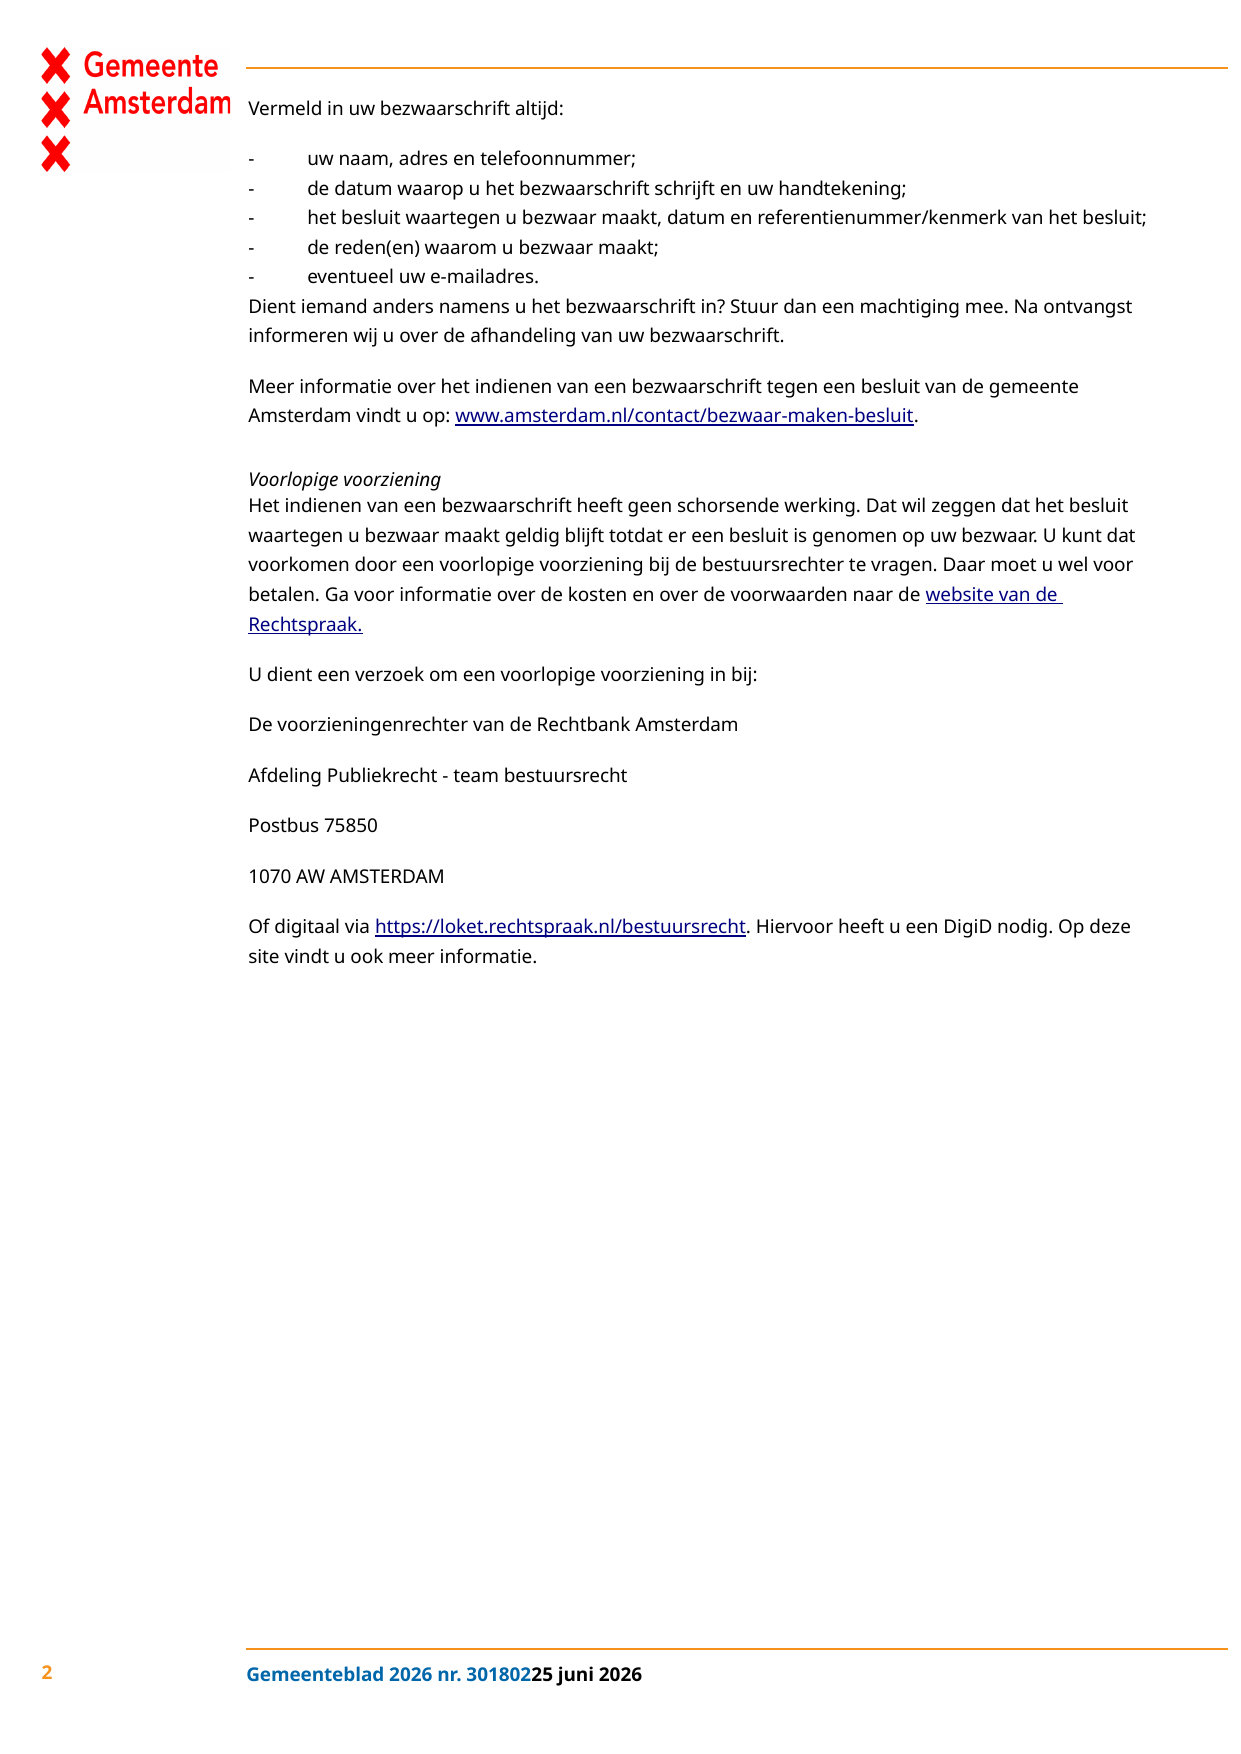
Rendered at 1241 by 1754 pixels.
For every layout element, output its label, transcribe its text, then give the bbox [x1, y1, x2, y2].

list het besluit waartegen u bezwaar maakt, datum en referentienummer/kenmerk van het besluit; [248, 204, 1152, 230]
text 1070 AW AMSTERDAM [248, 863, 1152, 888]
text U dient een verzoek om een voorlopige voorziening in bij: [248, 661, 1152, 687]
text Het indienen van een bezwaarschrift heeft geen schorsende werking. Dat wil zeggen dat het besluit waartegen u bezwaar maakt geldig blijft totdat er een besluit is genomen op uw bezwaar. U kunt dat voorkomen door een voorlopige voorziening bij de bestuursrechter te vragen. Daar moet u wel voor betalen. Ga voor informatie over de kosten en over de voorwaarden naar de website van de Rechtspraak. [248, 492, 1152, 636]
text Afdeling Publiekrecht - team bestuursrecht [248, 762, 1152, 788]
list uw naam, adres en telefoonnummer; [248, 145, 1152, 171]
text Meer informatie over het indienen van een bezwaarschrift tegen een besluit van de gemeente Amsterdam vindt u op: www.amsterdam.nl/contact/bezwaar-maken-besluit. [248, 373, 1152, 428]
picture [41, 47, 231, 172]
text Voorlopige voorziening [248, 467, 1152, 492]
list de reden(en) waarom u bezwaar maakt; [248, 234, 1152, 260]
list eventueel uw e-mailadres. [248, 263, 1152, 289]
text Vermeld in uw bezwaarschrift altijd: [248, 95, 1152, 121]
list de datum waarop u het bezwaarschrift schrijft en uw handtekening; [248, 175, 1152, 201]
text Dient iemand anders namens u het bezwaarschrift in? Stuur dan een machtiging mee. Na ontvangst informeren wij u over de afhandeling van uw bezwaarschrift. [248, 293, 1152, 348]
text Of digitaal via https://loket.rechtspraak.nl/bestuursrecht. Hiervoor heeft u een DigiD nodig. Op deze site vindt u ook meer informatie. [248, 913, 1152, 968]
text Postbus 75850 [248, 812, 1152, 838]
text De voorzieningenrechter van de Rechtbank Amsterdam [248, 712, 1152, 737]
